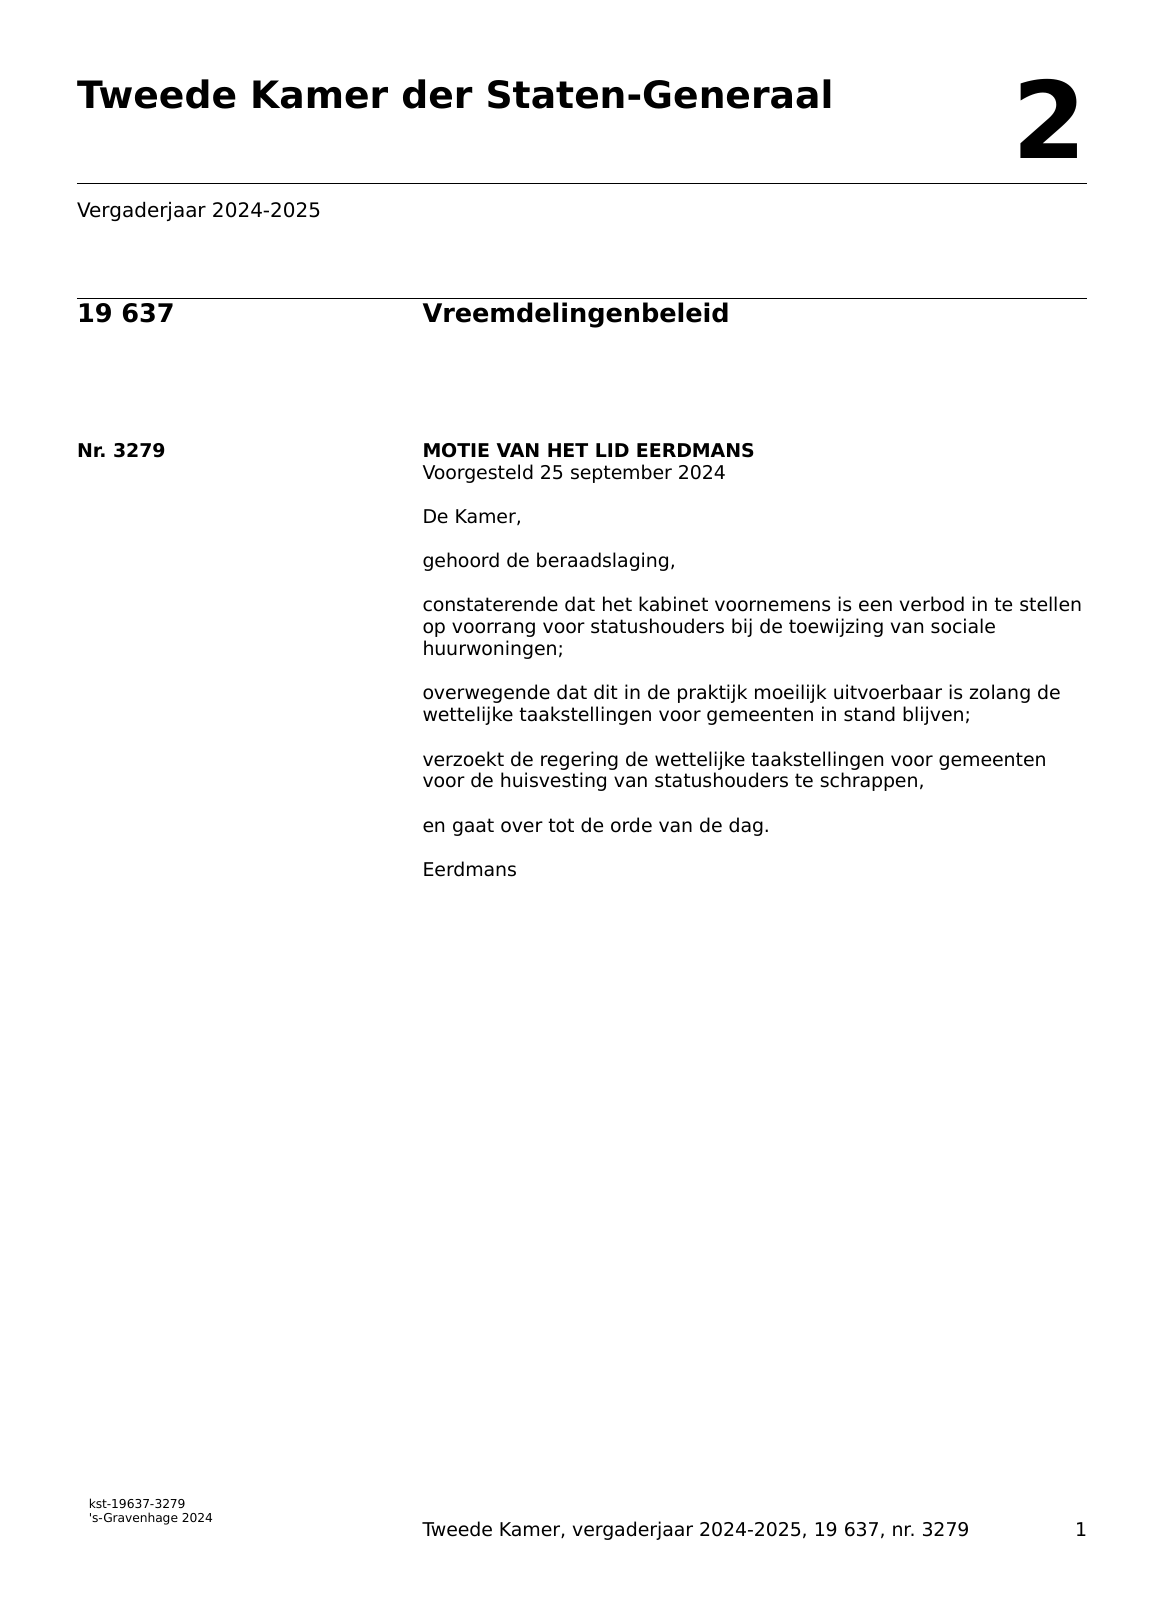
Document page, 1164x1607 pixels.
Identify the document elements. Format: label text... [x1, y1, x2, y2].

text 's-Gravenhage 2024 [88, 1511, 323, 1525]
table_header Tweede Kamer der Staten-Generaal [77, 59, 886, 183]
text verzoekt de regering de wettelijke taakstellingen voor gemeenten voor de huisvesting van statushouders te schrappen, [422, 748, 1087, 792]
text overwegende dat dit in de praktijk moeilijk uitvoerbaar is zolang de wettelijke taakstellingen voor gemeenten in stand blijven; [422, 682, 1087, 726]
table_header 2 [886, 59, 1087, 183]
text constaterende dat het kabinet voornemens is een verbod in te stellen op voorrang voor statushouders bij de toewijzing van sociale huurwoningen; [422, 594, 1087, 660]
text De Kamer, [422, 506, 1087, 528]
text Eerdmans [422, 859, 1087, 881]
text Voorgesteld 25 september 2024 [422, 462, 1087, 484]
subtitle 19 637 Vreemdelingenbeleid [77, 299, 1087, 329]
text gehoord de beraadslaging, [422, 550, 1087, 572]
text en gaat over tot de orde van de dag. [422, 814, 1087, 837]
text kst-19637-3279 [88, 1497, 323, 1511]
table_cell Vergaderjaar 2024-2025 [77, 184, 1087, 298]
subtitle Nr. 3279 MOTIE VAN HET LID EERDMANS [77, 440, 1087, 462]
